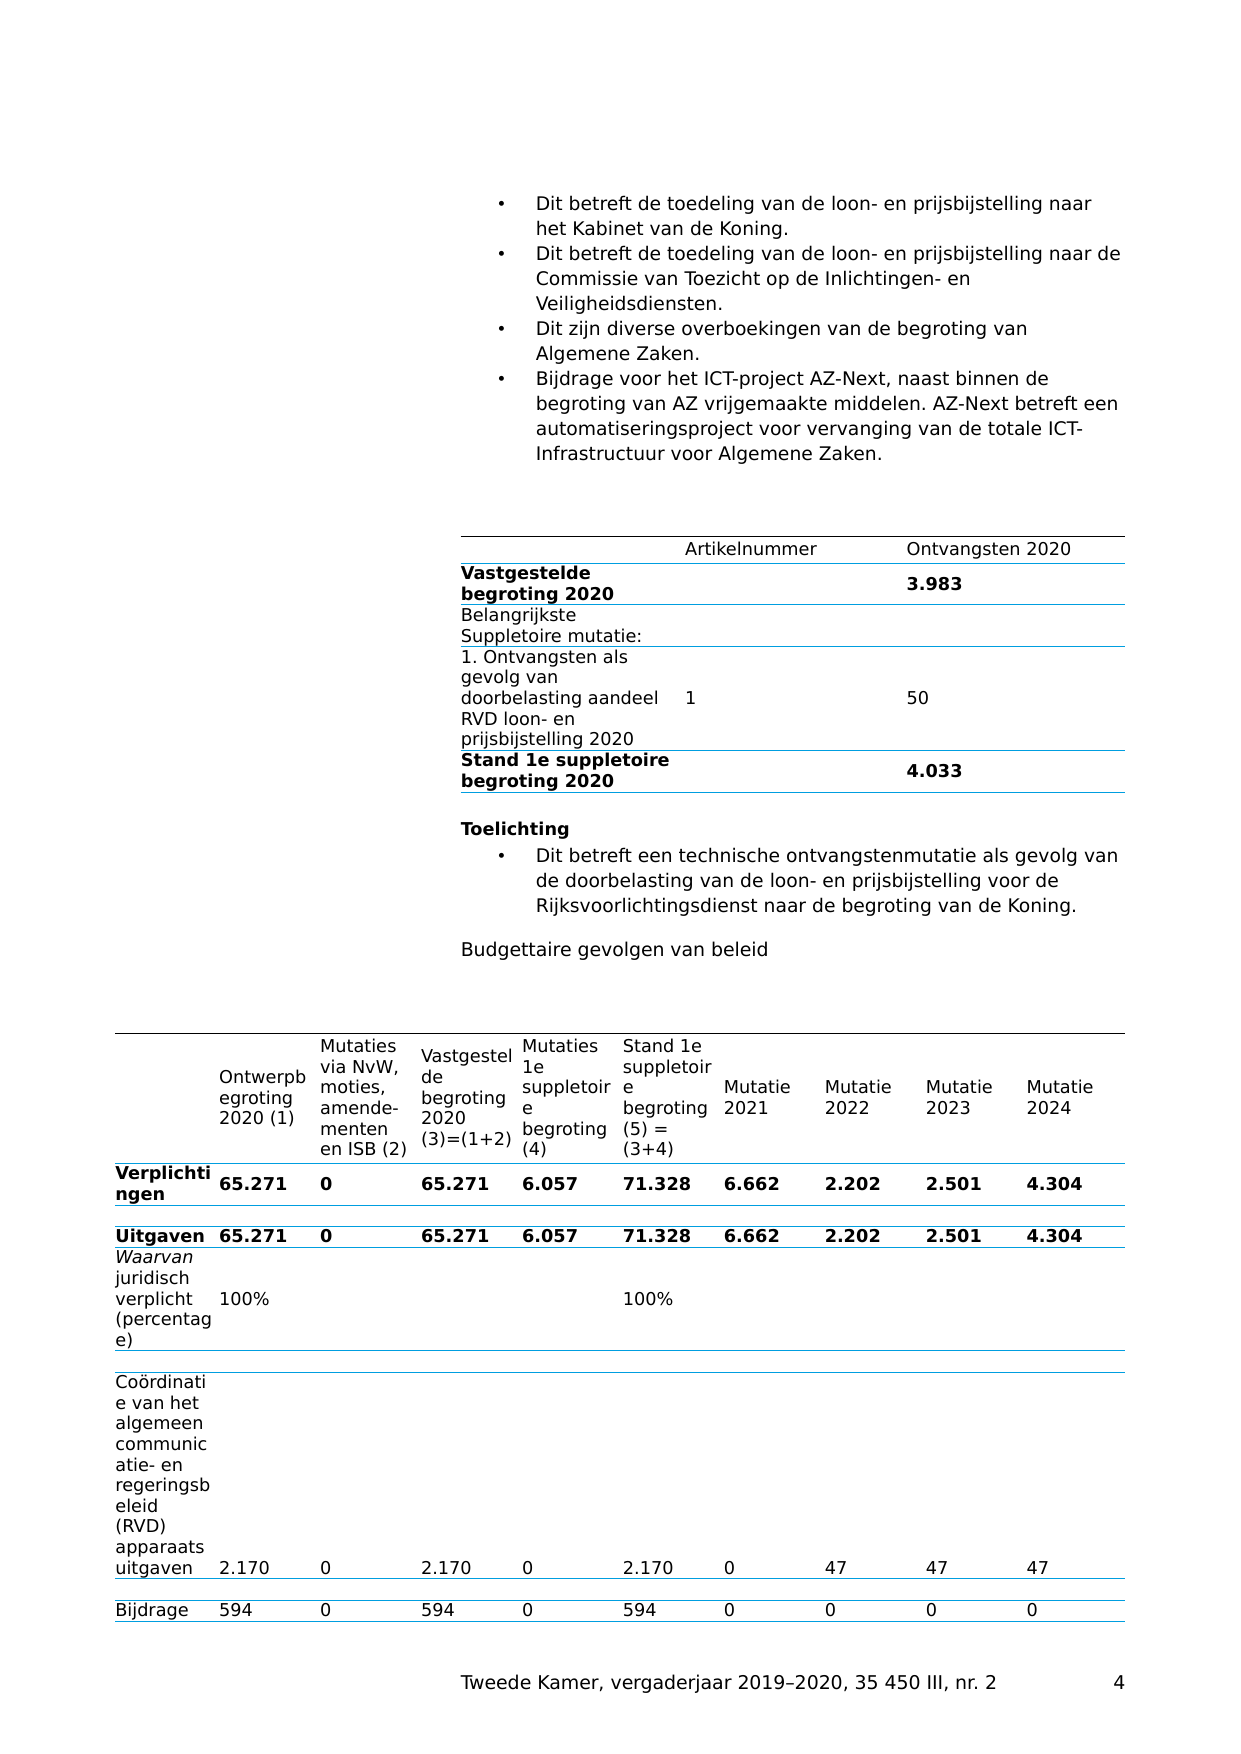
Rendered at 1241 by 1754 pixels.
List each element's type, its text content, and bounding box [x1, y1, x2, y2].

table_cell [1024, 1248, 1125, 1350]
table_cell [418, 1206, 519, 1226]
table_cell 2.501 [923, 1227, 1023, 1247]
table_cell 0 [317, 1601, 418, 1621]
table_cell Mutaties 1e suppletoire begroting (4) [519, 1034, 620, 1163]
table_cell Bijdrage [115, 1601, 216, 1621]
table_cell [519, 1206, 620, 1226]
table_cell 0 [721, 1373, 822, 1578]
table_cell 6.662 [721, 1227, 822, 1247]
table_cell [115, 1034, 216, 1163]
table_cell [519, 1351, 620, 1372]
table_cell 2.170 [620, 1373, 721, 1578]
table_cell [923, 1248, 1023, 1350]
table_cell 4.304 [1024, 1227, 1125, 1247]
table_cell 100% [620, 1248, 721, 1350]
table_cell [1024, 1206, 1125, 1226]
table_cell Mutatie 2021 [721, 1034, 822, 1163]
table_header Tabel 2 Belangrijkste suppletoire ontvangstenmutaties 2020 (Eerste suppletoire begroting) (bedragen x € 1.000) [461, 488, 1125, 536]
table_cell [620, 1579, 721, 1599]
table_cell [1024, 1351, 1125, 1372]
table_cell 594 [216, 1601, 317, 1621]
table_cell [682, 605, 903, 646]
table_cell 1. Ontvangsten als gevolg van doorbelasting aandeel RVD loon- en prijsbijstelling 2020 [461, 647, 682, 750]
table_cell 47 [822, 1373, 923, 1578]
table_cell [620, 1206, 721, 1226]
table_cell 6.057 [519, 1164, 620, 1204]
table_cell Ontwerpbegroting 2020 (1) [216, 1034, 317, 1163]
table_cell Coördinatie van het algemeen communicatie- en regeringsbeleid (RVD) apparaatsuitgaven [115, 1373, 216, 1578]
text Toelichting [461, 817, 1125, 840]
list Bijdrage voor het ICT-project AZ-Next, naast binnen de begroting van AZ vrijgemaakte middelen. AZ-Next betreft een automatiseringsproject voor vervanging van de totale ICT- Infrastructuur voor Algemene Zaken. [498, 366, 1125, 466]
table_cell 0 [317, 1164, 418, 1204]
table_cell [461, 537, 682, 563]
table_cell 0 [317, 1373, 418, 1578]
table_cell [317, 1351, 418, 1372]
table_cell [923, 1351, 1023, 1372]
table_cell [721, 1351, 822, 1372]
table_cell [682, 751, 903, 792]
table_cell [418, 1248, 519, 1350]
table_cell Mutatie 2022 [822, 1034, 923, 1163]
table_cell 65.271 [216, 1227, 317, 1247]
table_cell [418, 1579, 519, 1599]
table_cell [519, 1248, 620, 1350]
table_cell 594 [418, 1601, 519, 1621]
table_cell 100% [216, 1248, 317, 1350]
table_cell [1024, 1579, 1125, 1599]
table_cell Vastgestelde begroting 2020 (3)=(1+2) [418, 1034, 519, 1163]
table_cell 65.271 [418, 1227, 519, 1247]
table_cell [317, 1248, 418, 1350]
table_cell 3.983 [904, 564, 1125, 604]
table_cell 47 [923, 1373, 1023, 1578]
table_cell 65.271 [216, 1164, 317, 1204]
table_cell 65.271 [418, 1164, 519, 1204]
table_cell 2.202 [822, 1227, 923, 1247]
table_cell Stand 1e suppletoire begroting (5) = (3+4) [620, 1034, 721, 1163]
table_cell Belangrijkste Suppletoire mutatie: [461, 605, 682, 646]
list Dit betreft de toedeling van de loon- en prijsbijstelling naar het Kabinet van de Koning. [498, 191, 1125, 241]
table_cell Waarvan juridisch verplicht (percentage) [115, 1248, 216, 1350]
table_cell 47 [1024, 1373, 1125, 1578]
table_cell Ontvangsten 2020 [904, 537, 1125, 563]
table_cell Mutaties via NvW, moties, amende-menten en ISB (2) [317, 1034, 418, 1163]
table_cell [822, 1351, 923, 1372]
table_cell 0 [519, 1601, 620, 1621]
table_cell [822, 1579, 923, 1599]
table_cell [721, 1206, 822, 1226]
table_cell Vastgestelde begroting 2020 [461, 564, 682, 604]
table_cell [115, 1351, 216, 1372]
table_cell 0 [822, 1601, 923, 1621]
table_cell Artikelnummer [682, 537, 903, 563]
table_cell [620, 1351, 721, 1372]
list Dit betreft de toedeling van de loon- en prijsbijstelling naar de Commissie van Toezicht op de Inlichtingen- en Veiligheidsdiensten. [498, 241, 1125, 316]
table_cell 2.170 [418, 1373, 519, 1578]
table_cell [216, 1206, 317, 1226]
table_cell [682, 564, 903, 604]
table_cell [923, 1579, 1023, 1599]
table_cell 4.033 [904, 751, 1125, 792]
table_cell Uitgaven [115, 1227, 216, 1247]
list Dit zijn diverse overboekingen van de begroting van Algemene Zaken. [498, 316, 1125, 366]
table_cell 594 [620, 1601, 721, 1621]
table_cell 2.202 [822, 1164, 923, 1204]
table_cell [317, 1579, 418, 1599]
table_cell [115, 1579, 216, 1599]
table_cell [721, 1248, 822, 1350]
table_cell 4.304 [1024, 1164, 1125, 1204]
table_cell Stand 1e suppletoire begroting 2020 [461, 751, 682, 792]
table_cell 71.328 [620, 1164, 721, 1204]
table_cell [317, 1206, 418, 1226]
table_cell [822, 1248, 923, 1350]
table_cell 0 [923, 1601, 1023, 1621]
list Dit betreft een technische ontvangstenmutatie als gevolg van de doorbelasting van de loon- en prijsbijstelling voor de Rijksvoorlichtingsdienst naar de begroting van de Koning. [498, 842, 1125, 917]
table_cell [904, 605, 1125, 646]
table_cell Mutatie 2024 [1024, 1034, 1125, 1163]
table_cell [721, 1579, 822, 1599]
table_cell 2.170 [216, 1373, 317, 1578]
table_cell 71.328 [620, 1227, 721, 1247]
table_cell Verplichtingen [115, 1164, 216, 1204]
table_cell [216, 1351, 317, 1372]
table_cell [923, 1206, 1023, 1226]
table_cell Mutatie 2023 [923, 1034, 1023, 1163]
table_cell 6.662 [721, 1164, 822, 1204]
table_cell 50 [904, 647, 1125, 750]
title Budgettaire gevolgen van beleid [461, 939, 1125, 961]
table_cell 0 [721, 1601, 822, 1621]
table_cell 6.057 [519, 1227, 620, 1247]
table_cell [822, 1206, 923, 1226]
table_cell [418, 1351, 519, 1372]
table_cell [115, 1206, 216, 1226]
table_cell [216, 1579, 317, 1599]
table_cell 0 [1024, 1601, 1125, 1621]
table_cell 0 [519, 1373, 620, 1578]
table_cell [519, 1579, 620, 1599]
table_cell 2.501 [923, 1164, 1023, 1204]
table_cell 0 [317, 1227, 418, 1247]
table_header Tabel 3 Budgettaire gevolgen van beleid art. 1 Eenheid van het algemeen regeringsbeleid (bedragen x € 1.000) [115, 985, 1125, 1033]
table_cell 1 [682, 647, 903, 750]
